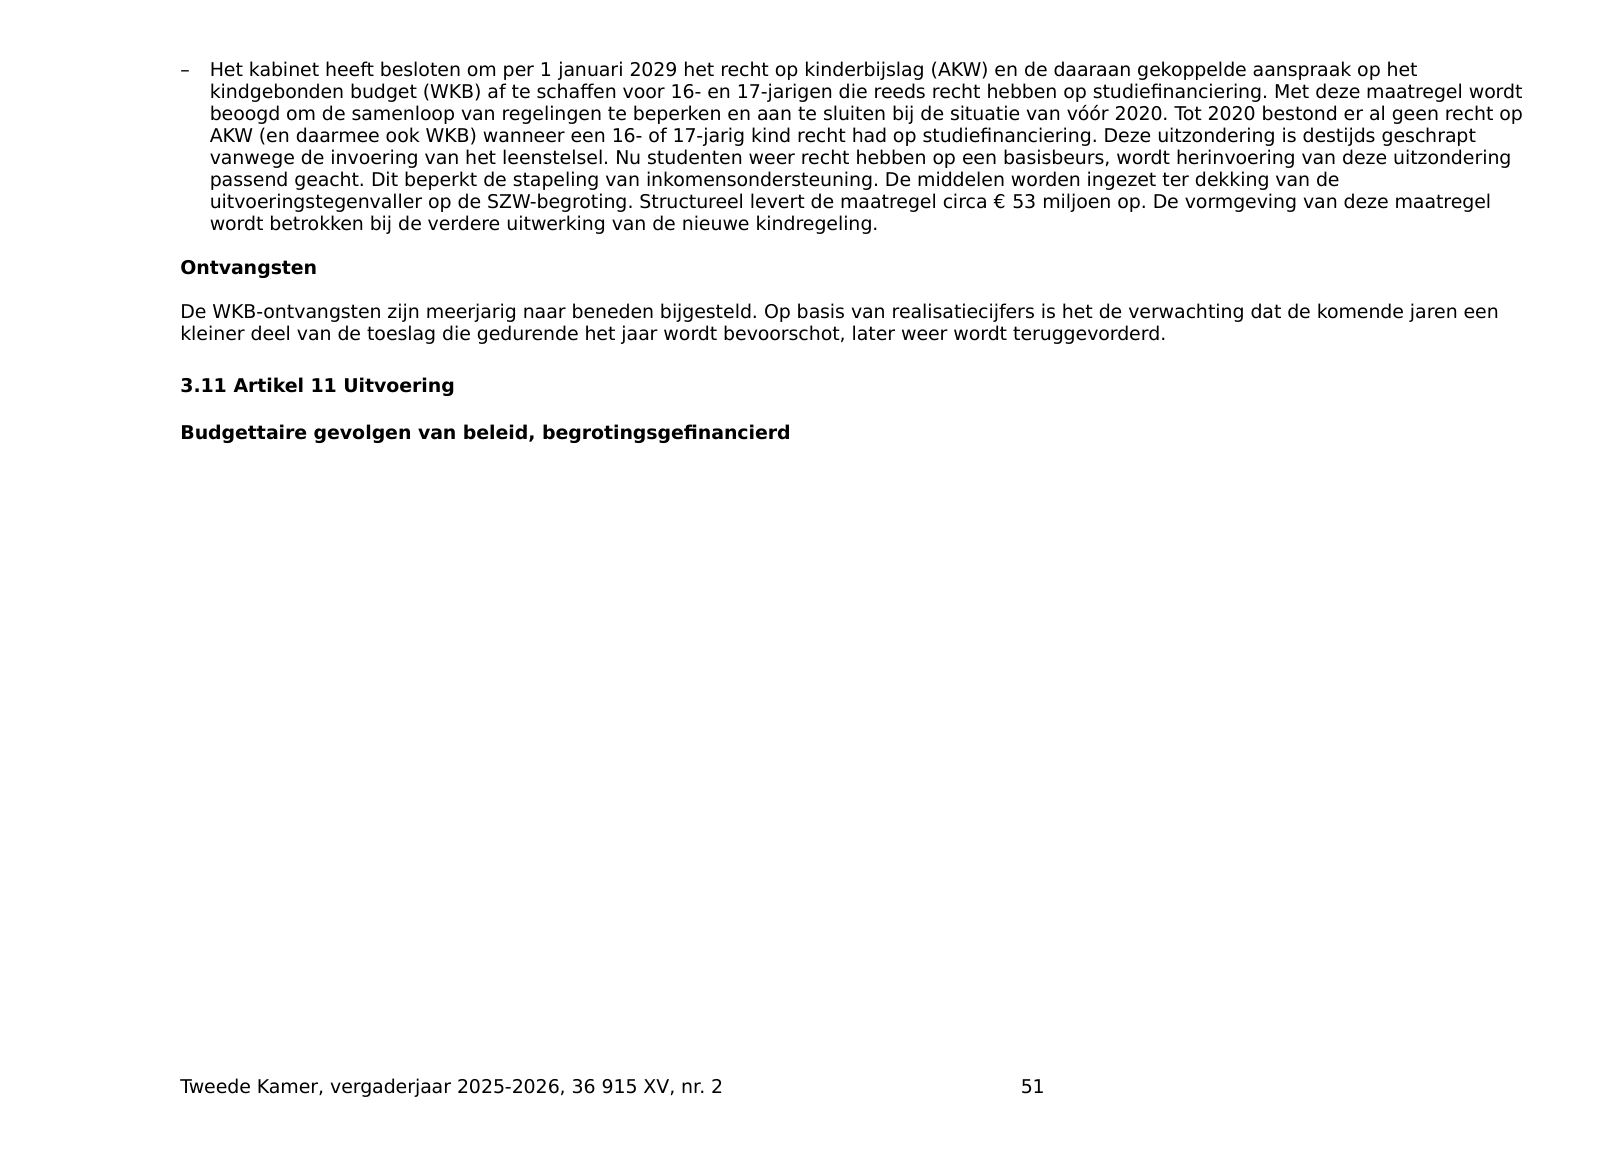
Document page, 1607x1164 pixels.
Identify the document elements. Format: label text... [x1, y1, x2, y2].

subtitle Ontvangsten [180, 257, 1529, 279]
subtitle Budgettaire gevolgen van beleid, begrotingsgefinancierd [180, 422, 1529, 444]
subtitle 3.11 Artikel 11 Uitvoering [180, 375, 1529, 397]
text De WKB-ontvangsten zijn meerjarig naar beneden bijgesteld. Op basis van realisatiecijfers is het de verwachting dat de komende jaren een kleiner deel van de toeslag die gedurende het jaar wordt bevoorschot, later weer wordt teruggevorderd. [180, 301, 1529, 345]
text – Het kabinet heeft besloten om per 1 januari 2029 het recht op kinderbijslag (AKW) en de daaraan gekoppelde aanspraak op het kindgebonden budget (WKB) af te schaffen voor 16- en 17-jarigen die reeds recht hebben op studiefinanciering. Met deze maatregel wordt beoogd om de samenloop van regelingen te beperken en aan te sluiten bij de situatie van vóór 2020. Tot 2020 bestond er al geen recht op AKW (en daarmee ook WKB) wanneer een 16- of 17-jarig kind recht had op studiefinanciering. Deze uitzondering is destijds geschrapt vanwege de invoering van het leenstelsel. Nu studenten weer recht hebben op een basisbeurs, wordt herinvoering van deze uitzondering passend geacht. Dit beperkt de stapeling van inkomensondersteuning. De middelen worden ingezet ter dekking van de uitvoeringstegenvaller op de SZW-begroting. Structureel levert de maatregel circa € 53 miljoen op. De vormgeving van deze maatregel wordt betrokken bij de verdere uitwerking van de nieuwe kindregeling. [180, 59, 1529, 235]
